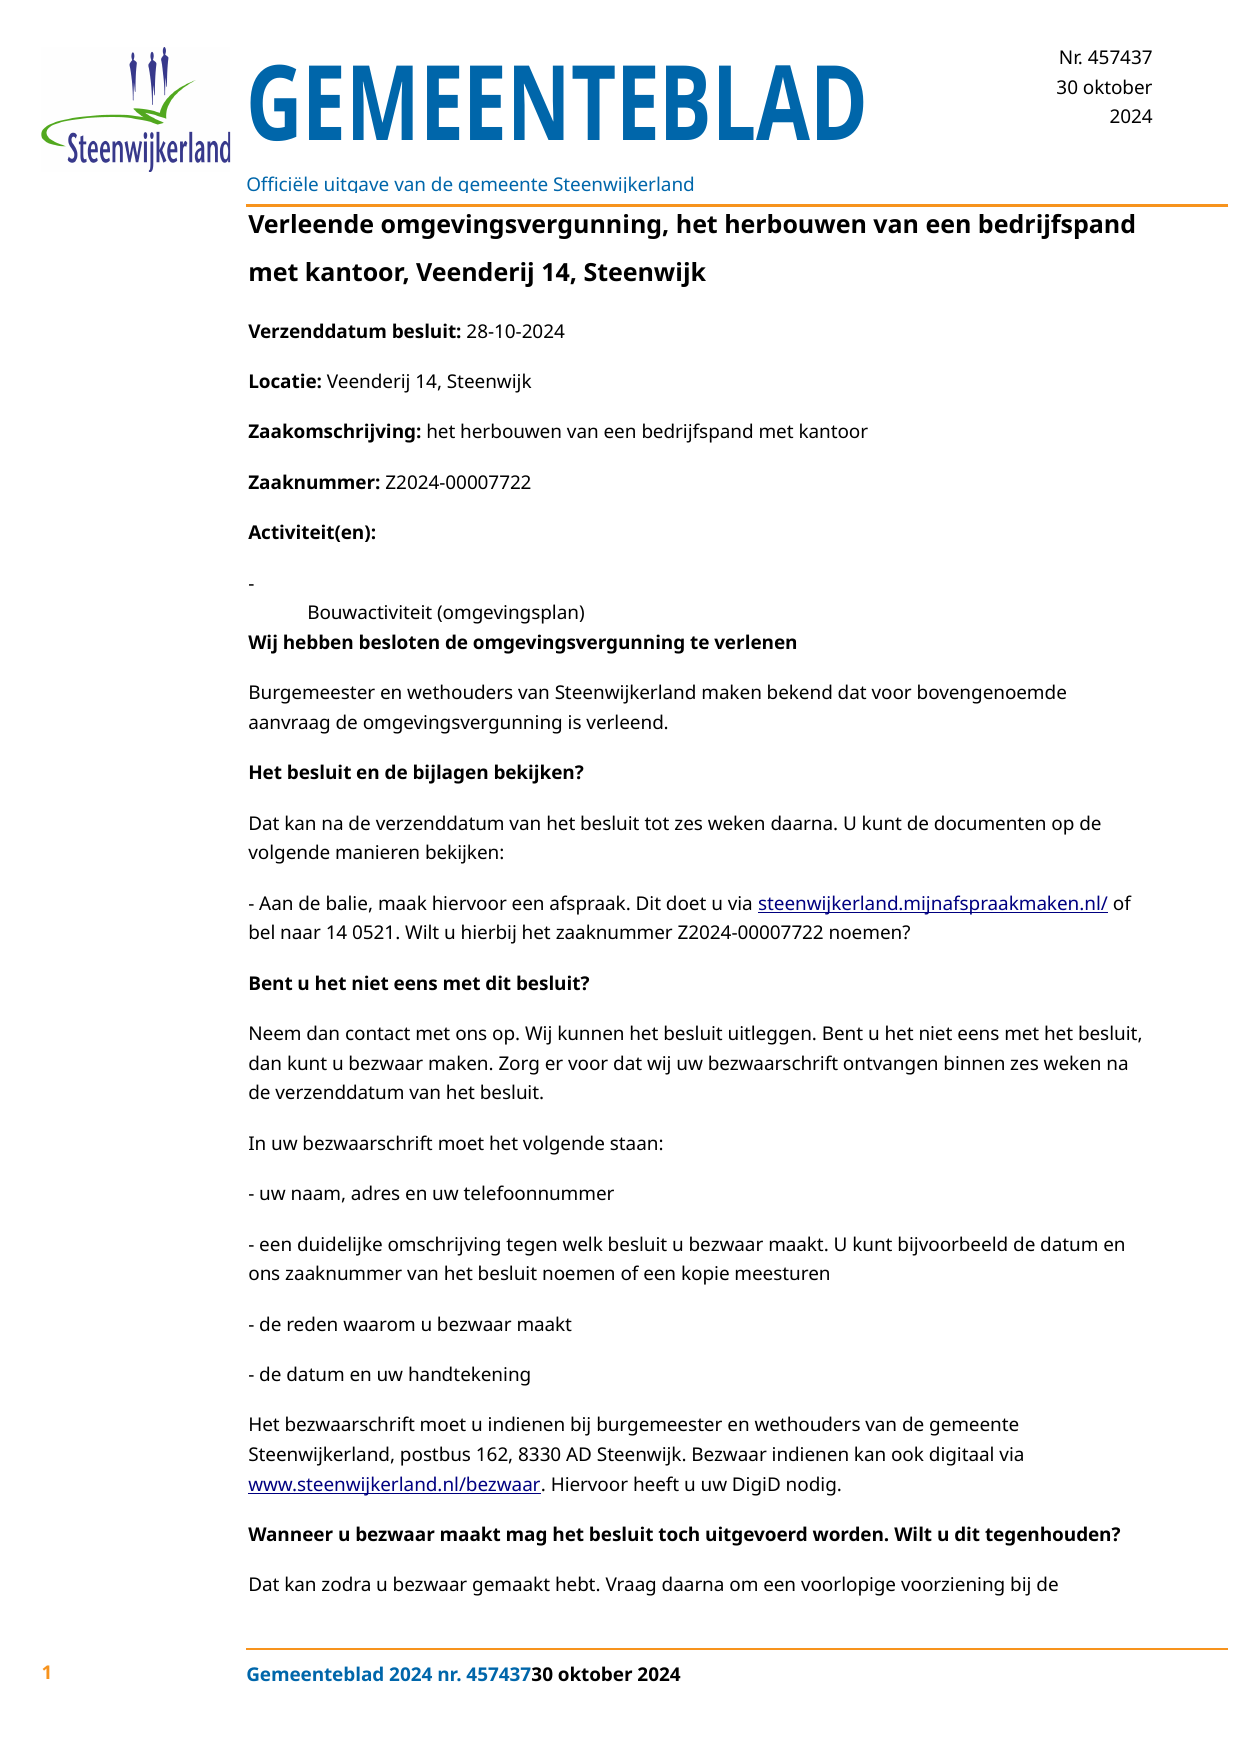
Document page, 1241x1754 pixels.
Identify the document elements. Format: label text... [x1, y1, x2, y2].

list Bouwactiviteit (omgevingsplan) [248, 599, 1152, 625]
text Het bezwaarschrift moet u indienen bij burgemeester en wethouders van de gemeente Steenwijkerland, postbus 162, 8330 AD Steenwijk. Bezwaar indienen kan ook digitaal via www.steenwijkerland.nl/bezwaar. Hiervoor heeft u uw DigiD nodig. [248, 1412, 1152, 1497]
text Het besluit en de bijlagen bekijken? [248, 759, 1152, 785]
text - Aan de balie, maak hiervoor een afspraak. Dit doet u via steenwijkerland.mijnafspraakmaken.nl/ of bel naar 14 0521. Wilt u hierbij het zaaknummer Z2024-00007722 noemen? [248, 890, 1152, 945]
text - de datum en uw handtekening [248, 1361, 1152, 1387]
text Zaakomschrijving: het herbouwen van een bedrijfspand met kantoor [248, 419, 1152, 444]
text Wanneer u bezwaar maakt mag het besluit toch uitgevoerd worden. Wilt u dit tegenhouden? [248, 1521, 1152, 1547]
text Neem dan contact met ons op. Wij kunnen het besluit uitleggen. Bent u het niet eens met het besluit, dan kunt u bezwaar maken. Zorg er voor dat wij uw bezwaarschrift ontvangen binnen zes weken na de verzenddatum van het besluit. [248, 1020, 1152, 1105]
text - uw naam, adres en uw telefoonnummer [248, 1180, 1152, 1206]
text Dat kan zodra u bezwaar gemaakt hebt. Vraag daarna om een voorlopige voorziening bij de [248, 1572, 1152, 1597]
text - de reden waarom u bezwaar maakt [248, 1311, 1152, 1337]
text Burgemeester en wethouders van Steenwijkerland maken bekend dat voor bovengenoemde aanvraag de omgevingsvergunning is verleend. [248, 679, 1152, 735]
text Dat kan na de verzenddatum van het besluit tot zes weken daarna. U kunt de documenten op de volgende manieren bekijken: [248, 810, 1152, 865]
picture [41, 47, 231, 172]
text Zaaknummer: Z2024-00007722 [248, 469, 1152, 495]
text Bent u het niet eens met dit besluit? [248, 970, 1152, 996]
text - een duidelijke omschrijving tegen welk besluit u bezwaar maakt. U kunt bijvoorbeeld de datum en ons zaaknummer van het besluit noemen of een kopie meesturen [248, 1231, 1152, 1286]
text Verleende omgevingsvergunning, het herbouwen van een bedrijfspand met kantoor, Veenderij 14, Steenwijk [248, 207, 1152, 288]
text In uw bezwaarschrift moet het volgende staan: [248, 1130, 1152, 1156]
text Wij hebben besloten de omgevingsvergunning te verlenen [248, 629, 1152, 655]
text Verzenddatum besluit: 28-10-2024 [248, 318, 1152, 344]
text Locatie: Veenderij 14, Steenwijk [248, 368, 1152, 394]
text Activiteit(en): [248, 519, 1152, 545]
